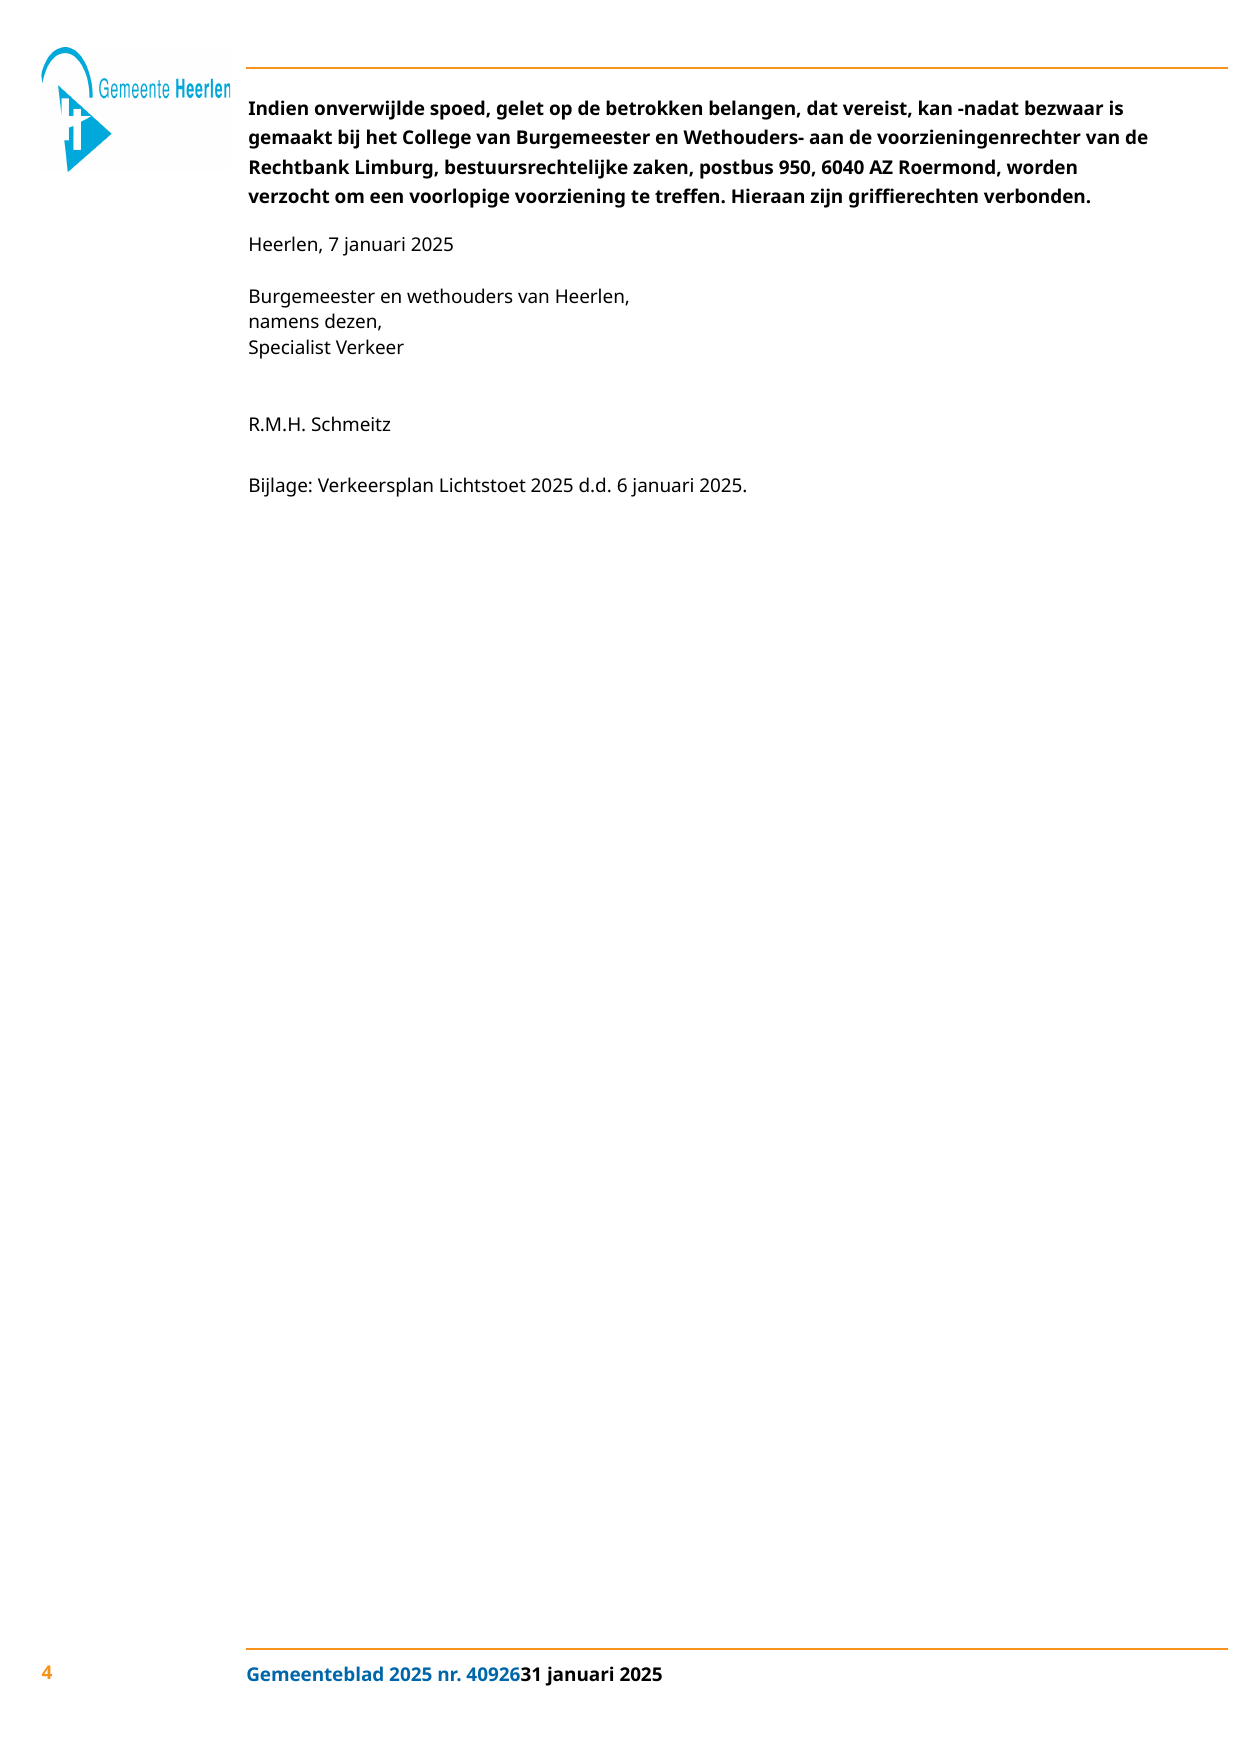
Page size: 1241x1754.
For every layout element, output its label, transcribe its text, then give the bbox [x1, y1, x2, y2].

text namens dezen, [248, 308, 1152, 334]
text Heerlen, 7 januari 2025 [248, 231, 1152, 257]
text Bijlage: Verkeersplan Lichtstoet 2025 d.d. 6 januari 2025. [248, 477, 1152, 496]
text R.M.H. Schmeitz [248, 411, 1152, 437]
text Burgemeester en wethouders van Heerlen, [248, 283, 1152, 308]
text Indien onverwijlde spoed, gelet op de betrokken belangen, dat vereist, kan -nadat bezwaar is gemaakt bij het College van Burgemeester en Wethouders- aan de voorzieningenrechter van de Rechtbank Limburg, bestuursrechtelijke zaken, postbus 950, 6040 AZ Roermond, worden verzocht om een voorlopige voorziening te treffen. Hieraan zijn griffierechten verbonden. [248, 95, 1152, 209]
picture [41, 47, 231, 172]
text Specialist Verkeer [248, 334, 1152, 360]
picture [41, 47, 59, 70]
